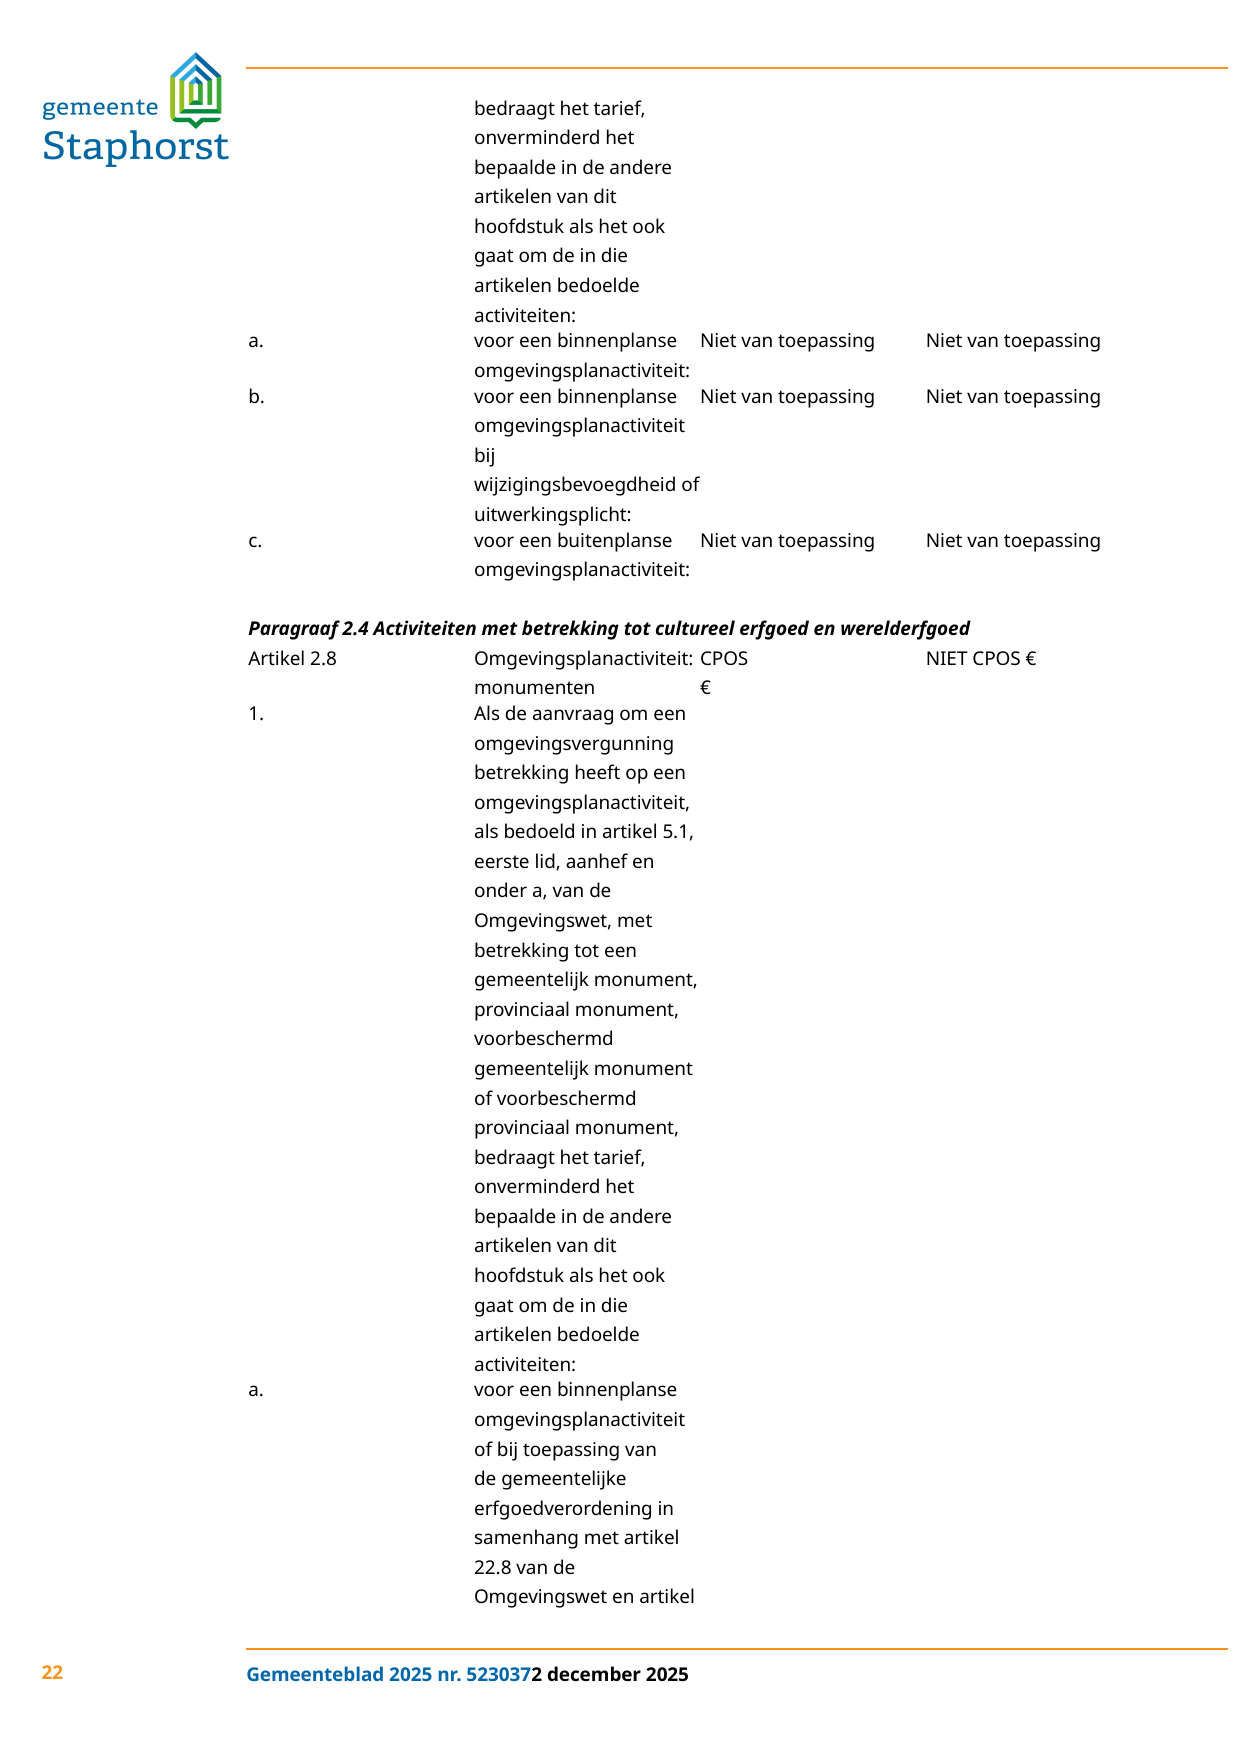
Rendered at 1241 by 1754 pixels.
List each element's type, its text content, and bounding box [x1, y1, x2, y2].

table_cell voor een binnenplanse omgevingsplanactiviteit: [474, 328, 700, 383]
table_cell voor een binnenplanse omgevingsplanactiviteit of bij toepassing van de gemeentelijke erfgoedverordening in samenhang met artikel 22.8 van de Omgevingswet en artikel [474, 1377, 700, 1609]
table_cell 1. [248, 700, 474, 1377]
table_header Omgevingsplanactiviteit: monumenten [474, 645, 700, 700]
table_header CPOS € [700, 645, 926, 700]
text Paragraaf 2.4 Activiteiten met betrekking tot cultureel erfgoed en werelderfgoed [248, 615, 1152, 641]
table_cell [248, 95, 474, 328]
table_cell [926, 700, 1152, 1377]
table_cell a. [248, 328, 474, 383]
table_cell [700, 1377, 926, 1609]
table_cell Niet van toepassing [700, 328, 926, 383]
table_cell Als de aanvraag om een omgevingsvergunning betrekking heeft op een omgevingsplanactiviteit, als bedoeld in artikel 5.1, eerste lid, aanhef en onder a, van de Omgevingswet, met betrekking tot een gemeentelijk monument, provinciaal monument, voorbeschermd gemeentelijk monument of voorbeschermd provinciaal monument, bedraagt het tarief, onverminderd het bepaalde in de andere artikelen van dit hoofdstuk als het ook gaat om de in die artikelen bedoelde activiteiten: [474, 700, 700, 1377]
table_cell c. [248, 527, 474, 582]
table_cell voor een binnenplanse omgevingsplanactiviteit bij wijzigingsbevoegdheid of uitwerkingsplicht: [474, 383, 700, 527]
table_cell Niet van toepassing [700, 383, 926, 527]
table_cell [700, 700, 926, 1377]
table_header NIET CPOS € [926, 645, 1152, 700]
table_cell Niet van toepassing [926, 383, 1152, 527]
table_cell Niet van toepassing [926, 328, 1152, 383]
table_cell bedraagt het tarief, onverminderd het bepaalde in de andere artikelen van dit hoofdstuk als het ook gaat om de in die artikelen bedoelde activiteiten: [474, 95, 700, 328]
table_cell voor een buitenplanse omgevingsplanactiviteit: [474, 527, 700, 582]
table_cell [700, 95, 926, 328]
table_cell a. [248, 1377, 474, 1609]
table_header Artikel 2.8 [248, 645, 474, 700]
picture [41, 47, 231, 172]
table_cell [926, 95, 1152, 328]
table_cell Niet van toepassing [926, 527, 1152, 582]
table_cell [926, 1377, 1152, 1609]
table_cell b. [248, 383, 474, 527]
table_cell Niet van toepassing [700, 527, 926, 582]
